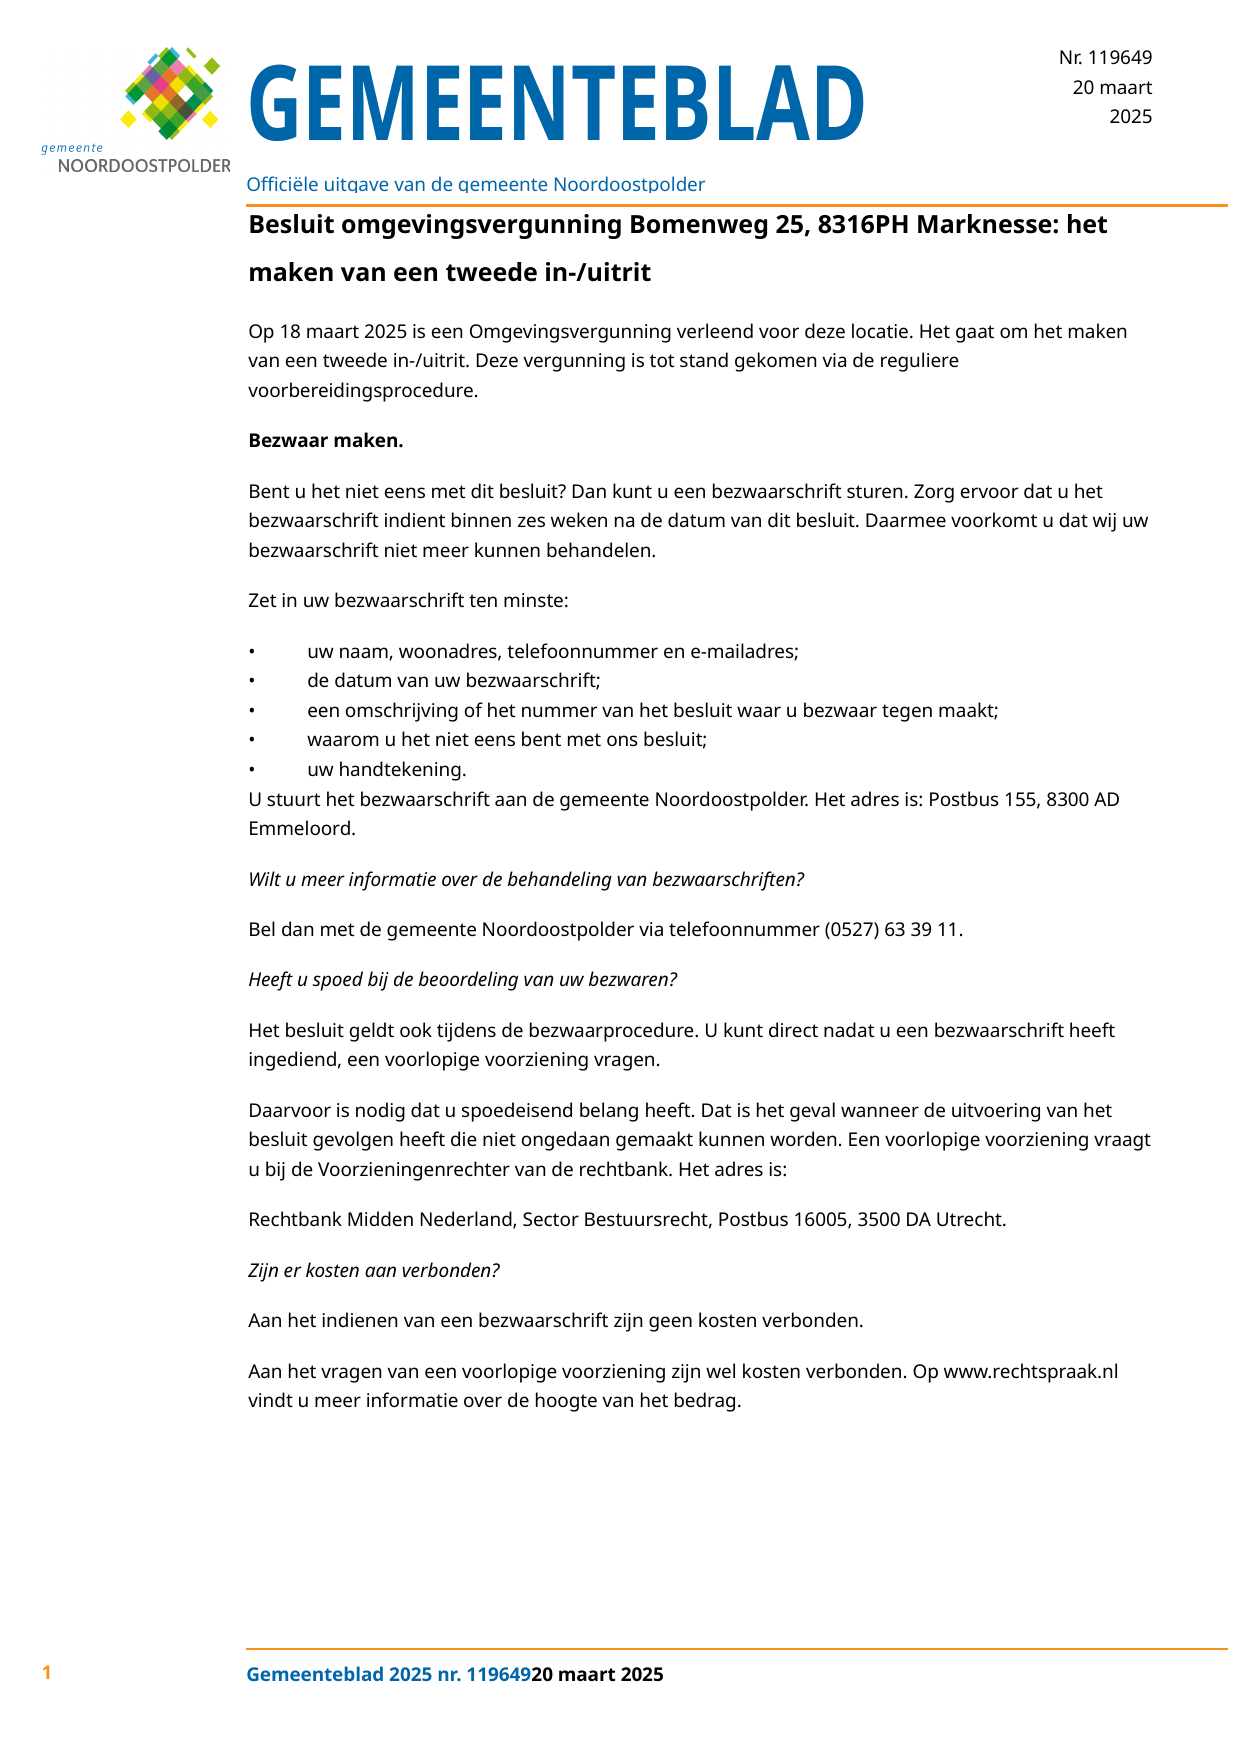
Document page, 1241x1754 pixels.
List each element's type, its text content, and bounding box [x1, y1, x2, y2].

text U stuurt het bezwaarschrift aan de gemeente Noordoostpolder. Het adres is: Postbus 155, 8300 AD Emmeloord. [248, 786, 1152, 841]
text Het besluit geldt ook tijdens de bezwaarprocedure. U kunt direct nadat u een bezwaarschrift heeft ingediend, een voorlopige voorziening vragen. [248, 1017, 1152, 1072]
text Bezwaar maken. [248, 427, 1152, 453]
text Wilt u meer informatie over de behandeling van bezwaarschriften? [248, 866, 1152, 892]
list uw naam, woonadres, telefoonnummer en e-mailadres; [248, 638, 1152, 664]
text Rechtbank Midden Nederland, Sector Bestuursrecht, Postbus 16005, 3500 DA Utrecht. [248, 1207, 1152, 1232]
text Bel dan met de gemeente Noordoostpolder via telefoonnummer (0527) 63 39 11. [248, 916, 1152, 942]
list de datum van uw bezwaarschrift; [248, 667, 1152, 693]
text Besluit omgevingsvergunning Bomenweg 25, 8316PH Marknesse: het maken van een tweede in-/uitrit [248, 207, 1152, 288]
list waarom u het niet eens bent met ons besluit; [248, 727, 1152, 752]
text Zet in uw bezwaarschrift ten minste: [248, 587, 1152, 613]
text Heeft u spoed bij de beoordeling van uw bezwaren? [248, 967, 1152, 992]
text Aan het indienen van een bezwaarschrift zijn geen kosten verbonden. [248, 1307, 1152, 1333]
picture [41, 47, 231, 172]
text Bent u het niet eens met dit besluit? Dan kunt u een bezwaarschrift sturen. Zorg ervoor dat u het bezwaarschrift indient binnen zes weken na de datum van dit besluit. Daarmee voorkomt u dat wij uw bezwaarschrift niet meer kunnen behandelen. [248, 478, 1152, 563]
text Op 18 maart 2025 is een Omgevingsvergunning verleend voor deze locatie. Het gaat om het maken van een tweede in-/uitrit. Deze vergunning is tot stand gekomen via de reguliere voorbereidingsprocedure. [248, 318, 1152, 403]
text Zijn er kosten aan verbonden? [248, 1257, 1152, 1283]
list uw handtekening. [248, 756, 1152, 782]
text Aan het vragen van een voorlopige voorziening zijn wel kosten verbonden. Op www.rechtspraak.nl vindt u meer informatie over de hoogte van het bedrag. [248, 1358, 1152, 1413]
text Daarvoor is nodig dat u spoedeisend belang heeft. Dat is het geval wanneer de uitvoering van het besluit gevolgen heeft die niet ongedaan gemaakt kunnen worden. Een voorlopige voorziening vraagt u bij de Voorzieningenrechter van de rechtbank. Het adres is: [248, 1097, 1152, 1182]
list een omschrijving of het nummer van het besluit waar u bezwaar tegen maakt; [248, 697, 1152, 723]
